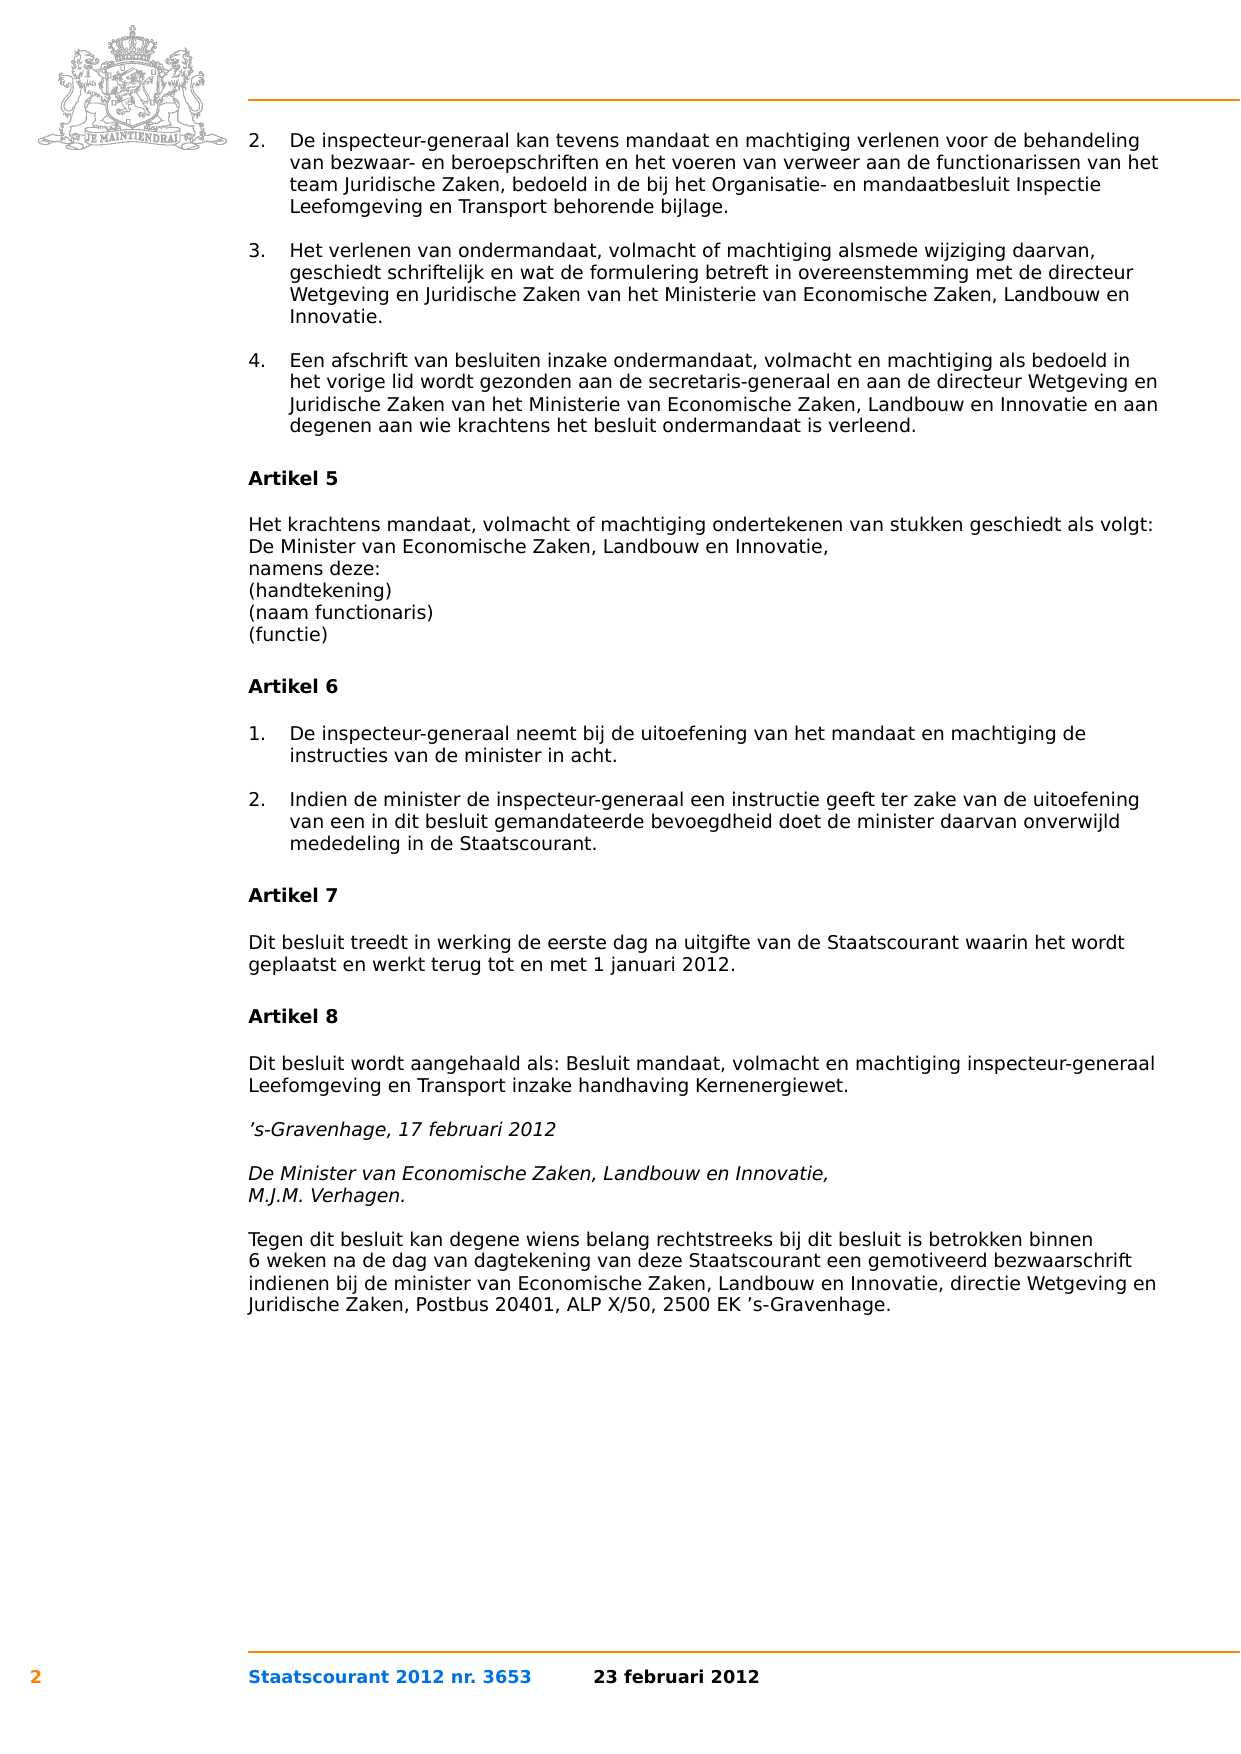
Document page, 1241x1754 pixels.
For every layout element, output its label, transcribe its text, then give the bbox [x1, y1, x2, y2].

subtitle Artikel 6 [248, 676, 1163, 698]
subtitle Artikel 5 [248, 467, 1163, 489]
text 2. Indien de minister de inspecteur-generaal een instructie geeft ter zake van de uitoefening van een in dit besluit gemandateerde bevoegdheid doet de minister daarvan onverwijld mededeling in de Staatscourant. [248, 789, 1163, 855]
text Dit besluit wordt aangehaald als: Besluit mandaat, volmacht en machtiging inspecteur-generaal Leefomgeving en Transport inzake handhaving Kernenergiewet. [248, 1053, 1163, 1097]
text 4. Een afschrift van besluiten inzake ondermandaat, volmacht en machtiging als bedoeld in het vorige lid wordt gezonden aan de secretaris-generaal en aan de directeur Wetgeving en Juridische Zaken van het Ministerie van Economische Zaken, Landbouw en Innovatie en aan degenen aan wie krachtens het besluit ondermandaat is verleend. [248, 349, 1163, 437]
text (functie) [248, 624, 1163, 646]
subtitle Artikel 7 [248, 885, 1163, 907]
picture [38, 25, 227, 150]
subtitle Artikel 8 [248, 1006, 1163, 1028]
text ’s-Gravenhage, 17 februari 2012 [248, 1119, 1163, 1141]
text Tegen dit besluit kan degene wiens belang rechtstreeks bij dit besluit is betrokken binnen 6 weken na de dag van dagtekening van deze Staatscourant een gemotiveerd bezwaarschrift indienen bij de minister van Economische Zaken, Landbouw en Innovatie, directie Wetgeving en Juridische Zaken, Postbus 20401, ALP X/50, 2500 EK ’s-Gravenhage. [248, 1228, 1163, 1316]
text 2. De inspecteur-generaal kan tevens mandaat en machtiging verlenen voor de behandeling van bezwaar- en beroepschriften en het voeren van verweer aan de functionarissen van het team Juridische Zaken, bedoeld in de bij het Organisatie- en mandaatbesluit Inspectie Leefomgeving en Transport behorende bijlage. [248, 130, 1163, 218]
text (handtekening) [248, 580, 1163, 602]
text 3. Het verlenen van ondermandaat, volmacht of machtiging alsmede wijziging daarvan, geschiedt schriftelijk en wat de formulering betreft in overeenstemming met de directeur Wetgeving en Juridische Zaken van het Ministerie van Economische Zaken, Landbouw en Innovatie. [248, 240, 1163, 328]
text De Minister van Economische Zaken, Landbouw en Innovatie, M.J.M. Verhagen. [248, 1163, 1163, 1207]
text Dit besluit treedt in werking de eerste dag na uitgifte van de Staatscourant waarin het wordt geplaatst en werkt terug tot en met 1 januari 2012. [248, 932, 1163, 976]
text Het krachtens mandaat, volmacht of machtiging ondertekenen van stukken geschiedt als volgt: [248, 514, 1163, 536]
text (naam functionaris) [248, 602, 1163, 624]
text 1. De inspecteur-generaal neemt bij de uitoefening van het mandaat en machtiging de instructies van de minister in acht. [248, 723, 1163, 767]
text namens deze: [248, 558, 1163, 580]
text De Minister van Economische Zaken, Landbouw en Innovatie, [248, 536, 1163, 558]
